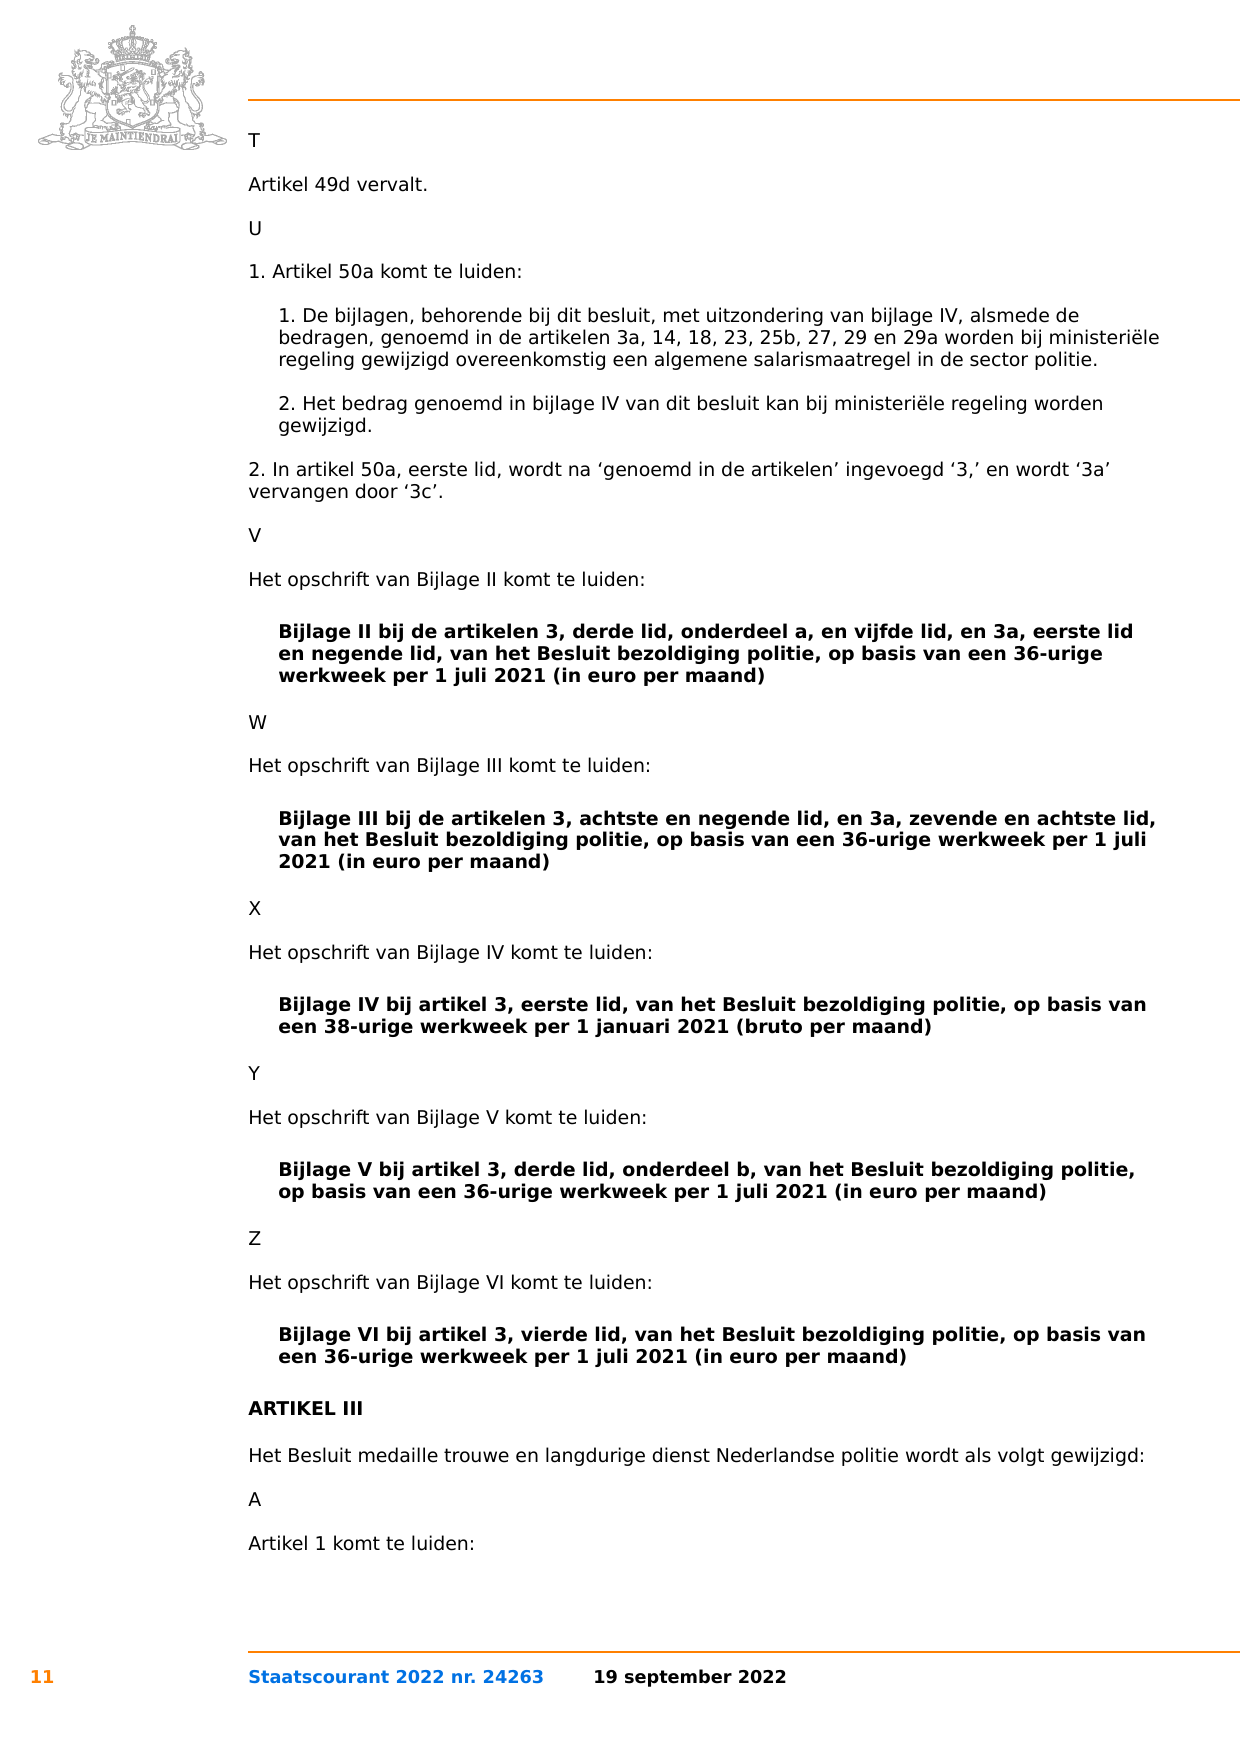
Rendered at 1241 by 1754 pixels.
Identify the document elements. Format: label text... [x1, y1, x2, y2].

text 1. Artikel 50a komt te luiden: [248, 261, 1163, 283]
text X [248, 898, 1163, 920]
text W [248, 712, 1163, 733]
text Y [248, 1063, 1163, 1085]
subtitle ARTIKEL III [248, 1398, 1163, 1420]
text Het opschrift van Bijlage III komt te luiden: [248, 755, 1163, 777]
text V [248, 525, 1163, 547]
subtitle Bijlage VI bij artikel 3, vierde lid, van het Besluit bezoldiging politie, op basis van een 36-urige werkweek per 1 juli 2021 (in euro per maand) [278, 1324, 1163, 1368]
subtitle Bijlage IV bij artikel 3, eerste lid, van het Besluit bezoldiging politie, op basis van een 38-urige werkweek per 1 januari 2021 (bruto per maand) [278, 994, 1163, 1038]
text Artikel 1 komt te luiden: [248, 1532, 1163, 1554]
subtitle Bijlage III bij de artikelen 3, achtste en negende lid, en 3a, zevende en achtste lid, van het Besluit bezoldiging politie, op basis van een 36-urige werkweek per 1 juli 2021 (in euro per maand) [278, 807, 1163, 873]
picture [38, 25, 227, 150]
text Het Besluit medaille trouwe en langdurige dienst Nederlandse politie wordt als volgt gewijzigd: [248, 1445, 1163, 1467]
text Z [248, 1228, 1163, 1250]
text Artikel 49d vervalt. [248, 174, 1163, 196]
text T [248, 130, 1163, 152]
text 1. De bijlagen, behorende bij dit besluit, met uitzondering van bijlage IV, alsmede de bedragen, genoemd in de artikelen 3a, 14, 18, 23, 25b, 27, 29 en 29a worden bij ministeriële regeling gewijzigd overeenkomstig een algemene salarismaatregel in de sector politie. [278, 305, 1163, 371]
subtitle Bijlage V bij artikel 3, derde lid, onderdeel b, van het Besluit bezoldiging politie, op basis van een 36-urige werkweek per 1 juli 2021 (in euro per maand) [278, 1159, 1163, 1203]
subtitle Bijlage II bij de artikelen 3, derde lid, onderdeel a, en vijfde lid, en 3a, eerste lid en negende lid, van het Besluit bezoldiging politie, op basis van een 36-urige werkweek per 1 juli 2021 (in euro per maand) [278, 621, 1163, 687]
text U [248, 218, 1163, 239]
text 2. In artikel 50a, eerste lid, wordt na ‘genoemd in de artikelen’ ingevoegd ‘3,’ en wordt ‘3a’ vervangen door ‘3c’. [248, 459, 1163, 503]
text A [248, 1488, 1163, 1511]
text 2. Het bedrag genoemd in bijlage IV van dit besluit kan bij ministeriële regeling worden gewijzigd. [278, 393, 1163, 437]
text Het opschrift van Bijlage IV komt te luiden: [248, 942, 1163, 964]
text Het opschrift van Bijlage II komt te luiden: [248, 569, 1163, 591]
text Het opschrift van Bijlage VI komt te luiden: [248, 1272, 1163, 1294]
text Het opschrift van Bijlage V komt te luiden: [248, 1107, 1163, 1129]
